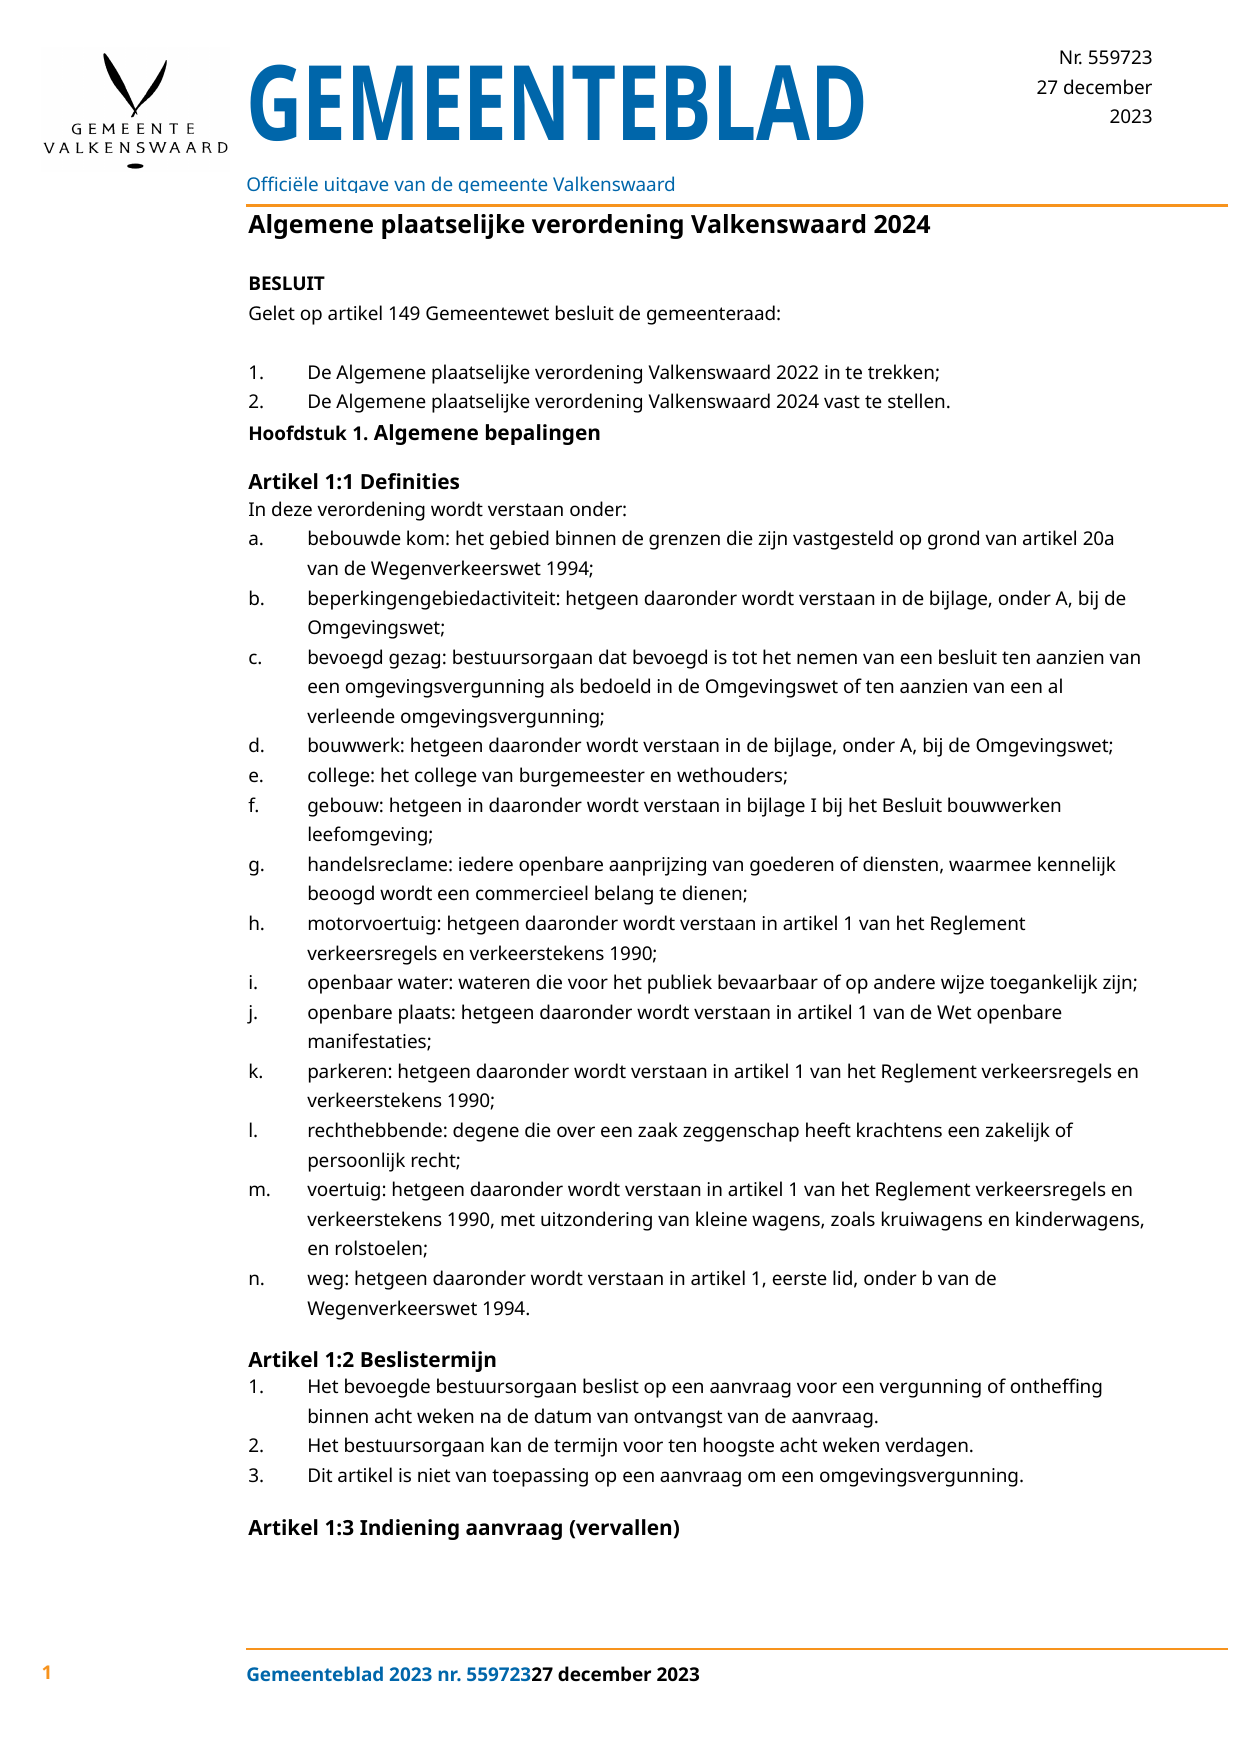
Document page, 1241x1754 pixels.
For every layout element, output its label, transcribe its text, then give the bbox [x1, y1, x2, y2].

list Dit artikel is niet van toepassing op een aanvraag om een omgevingsvergunning. [248, 1462, 1152, 1488]
list handelsreclame: iedere openbare aanprijzing van goederen of diensten, waarmee kennelijk beoogd wordt een commercieel belang te dienen; [248, 851, 1152, 906]
list bebouwde kom: het gebied binnen de grenzen die zijn vastgesteld op grond van artikel 20a van de Wegenverkeerswet 1994; [248, 526, 1152, 581]
list voertuig: hetgeen daaronder wordt verstaan in artikel 1 van het Reglement verkeersregels en verkeerstekens 1990, met uitzondering van kleine wagens, zoals kruiwagens en kinderwagens, en rolstoelen; [248, 1176, 1152, 1261]
picture [41, 47, 231, 172]
list De Algemene plaatselijke verordening Valkenswaard 2024 vast te stellen. [248, 389, 1152, 414]
list Het bestuursorgaan kan de termijn voor ten hoogste acht weken verdagen. [248, 1433, 1152, 1458]
text Gelet op artikel 149 Gemeentewet besluit de gemeenteraad: [248, 300, 1152, 326]
list parkeren: hetgeen daaronder wordt verstaan in artikel 1 van het Reglement verkeersregels en verkeerstekens 1990; [248, 1058, 1152, 1113]
list gebouw: hetgeen in daaronder wordt verstaan in bijlage I bij het Besluit bouwwerken leefomgeving; [248, 792, 1152, 847]
list rechthebbende: degene die over een zaak zeggenschap heeft krachtens een zakelijk of persoonlijk recht; [248, 1117, 1152, 1172]
list De Algemene plaatselijke verordening Valkenswaard 2022 in te trekken; [248, 359, 1152, 385]
text Artikel 1:1 Definities [248, 467, 1152, 496]
list bevoegd gezag: bestuursorgaan dat bevoegd is tot het nemen van een besluit ten aanzien van een omgevingsvergunning als bedoeld in de Omgevingswet of ten aanzien van een al verleende omgevingsvergunning; [248, 644, 1152, 729]
list beperkingengebiedactiviteit: hetgeen daaronder wordt verstaan in de bijlage, onder A, bij de Omgevingswet; [248, 585, 1152, 640]
text Artikel 1:2 Beslistermijn [248, 1345, 1152, 1373]
list openbare plaats: hetgeen daaronder wordt verstaan in artikel 1 van de Wet openbare manifestaties; [248, 999, 1152, 1054]
list college: het college van burgemeester en wethouders; [248, 762, 1152, 788]
text Hoofdstuk 1. Algemene bepalingen [248, 418, 1152, 447]
list Het bevoegde bestuursorgaan beslist op een aanvraag voor een vergunning of ontheffing binnen acht weken na de datum van ontvangst van de aanvraag. [248, 1373, 1152, 1429]
list weg: hetgeen daaronder wordt verstaan in artikel 1, eerste lid, onder b van de Wegenverkeerswet 1994. [248, 1265, 1152, 1320]
text Artikel 1:3 Indiening aanvraag (vervallen) [248, 1513, 1152, 1541]
list motorvoertuig: hetgeen daaronder wordt verstaan in artikel 1 van het Reglement verkeersregels en verkeerstekens 1990; [248, 910, 1152, 965]
text In deze verordening wordt verstaan onder: [248, 496, 1152, 522]
text Algemene plaatselijke verordening Valkenswaard 2024 [248, 207, 1152, 241]
list openbaar water: wateren die voor het publiek bevaarbaar of op andere wijze toegankelijk zijn; [248, 969, 1152, 995]
text BESLUIT [248, 270, 1152, 296]
list bouwwerk: hetgeen daaronder wordt verstaan in de bijlage, onder A, bij de Omgevingswet; [248, 733, 1152, 758]
